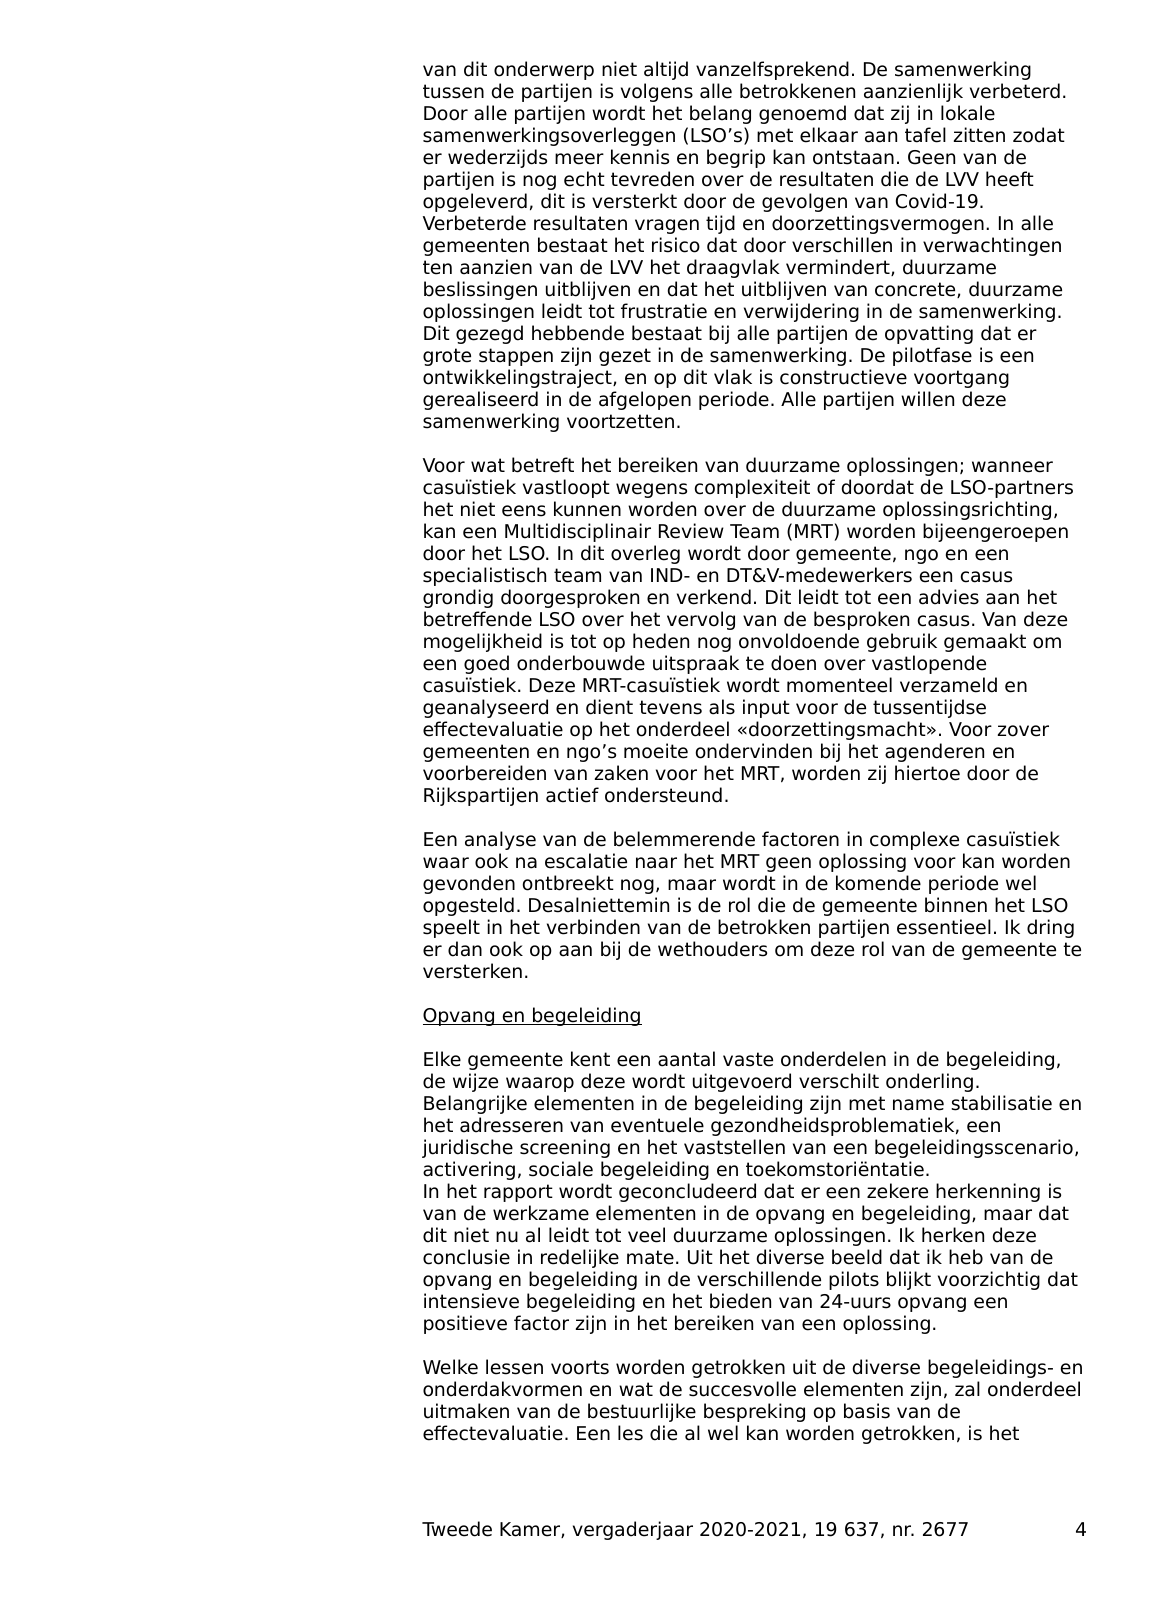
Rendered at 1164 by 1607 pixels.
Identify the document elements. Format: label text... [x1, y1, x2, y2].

text van dit onderwerp niet altijd vanzelfsprekend. De samenwerking tussen de partijen is volgens alle betrokkenen aanzienlijk verbeterd. Door alle partijen wordt het belang genoemd dat zij in lokale samenwerkingsoverleggen (LSO’s) met elkaar aan tafel zitten zodat er wederzijds meer kennis en begrip kan ontstaan. Geen van de partijen is nog echt tevreden over de resultaten die de LVV heeft opgeleverd, dit is versterkt door de gevolgen van Covid-19. Verbeterde resultaten vragen tijd en doorzettingsvermogen. In alle gemeenten bestaat het risico dat door verschillen in verwachtingen ten aanzien van de LVV het draagvlak vermindert, duurzame beslissingen uitblijven en dat het uitblijven van concrete, duurzame oplossingen leidt tot frustratie en verwijdering in de samenwerking. Dit gezegd hebbende bestaat bij alle partijen de opvatting dat er grote stappen zijn gezet in de samenwerking. De pilotfase is een ontwikkelingstraject, en op dit vlak is constructieve voortgang gerealiseerd in de afgelopen periode. Alle partijen willen deze samenwerking voortzetten. [422, 59, 1087, 433]
text Welke lessen voorts worden getrokken uit de diverse begeleidings- en onderdakvormen en wat de succesvolle elementen zijn, zal onderdeel uitmaken van de bestuurlijke bespreking op basis van de effectevaluatie. Een les die al wel kan worden getrokken, is het [422, 1357, 1087, 1445]
text In het rapport wordt geconcludeerd dat er een zekere herkenning is van de werkzame elementen in de opvang en begeleiding, maar dat dit niet nu al leidt tot veel duurzame oplossingen. Ik herken deze conclusie in redelijke mate. Uit het diverse beeld dat ik heb van de opvang en begeleiding in de verschillende pilots blijkt voorzichtig dat intensieve begeleiding en het bieden van 24-uurs opvang een positieve factor zijn in het bereiken van een oplossing. [422, 1181, 1087, 1335]
subtitle Opvang en begeleiding [422, 1005, 1087, 1027]
text Elke gemeente kent een aantal vaste onderdelen in de begeleiding, de wijze waarop deze wordt uitgevoerd verschilt onderling. Belangrijke elementen in de begeleiding zijn met name stabilisatie en het adresseren van eventuele gezondheidsproblematiek, een juridische screening en het vaststellen van een begeleidingsscenario, activering, sociale begeleiding en toekomstoriëntatie. [422, 1049, 1087, 1181]
text Een analyse van de belemmerende factoren in complexe casuïstiek waar ook na escalatie naar het MRT geen oplossing voor kan worden gevonden ontbreekt nog, maar wordt in de komende periode wel opgesteld. Desalniettemin is de rol die de gemeente binnen het LSO speelt in het verbinden van de betrokken partijen essentieel. Ik dring er dan ook op aan bij de wethouders om deze rol van de gemeente te versterken. [422, 829, 1087, 983]
text Voor wat betreft het bereiken van duurzame oplossingen; wanneer casuïstiek vastloopt wegens complexiteit of doordat de LSO-partners het niet eens kunnen worden over de duurzame oplossingsrichting, kan een Multidisciplinair Review Team (MRT) worden bijeengeroepen door het LSO. In dit overleg wordt door gemeente, ngo en een specialistisch team van IND- en DT&V-medewerkers een casus grondig doorgesproken en verkend. Dit leidt tot een advies aan het betreffende LSO over het vervolg van de besproken casus. Van deze mogelijkheid is tot op heden nog onvoldoende gebruik gemaakt om een goed onderbouwde uitspraak te doen over vastlopende casuïstiek. Deze MRT-casuïstiek wordt momenteel verzameld en geanalyseerd en dient tevens als input voor de tussentijdse effectevaluatie op het onderdeel «doorzettingsmacht». Voor zover gemeenten en ngo’s moeite ondervinden bij het agenderen en voorbereiden van zaken voor het MRT, worden zij hiertoe door de Rijkspartijen actief ondersteund. [422, 455, 1087, 807]
